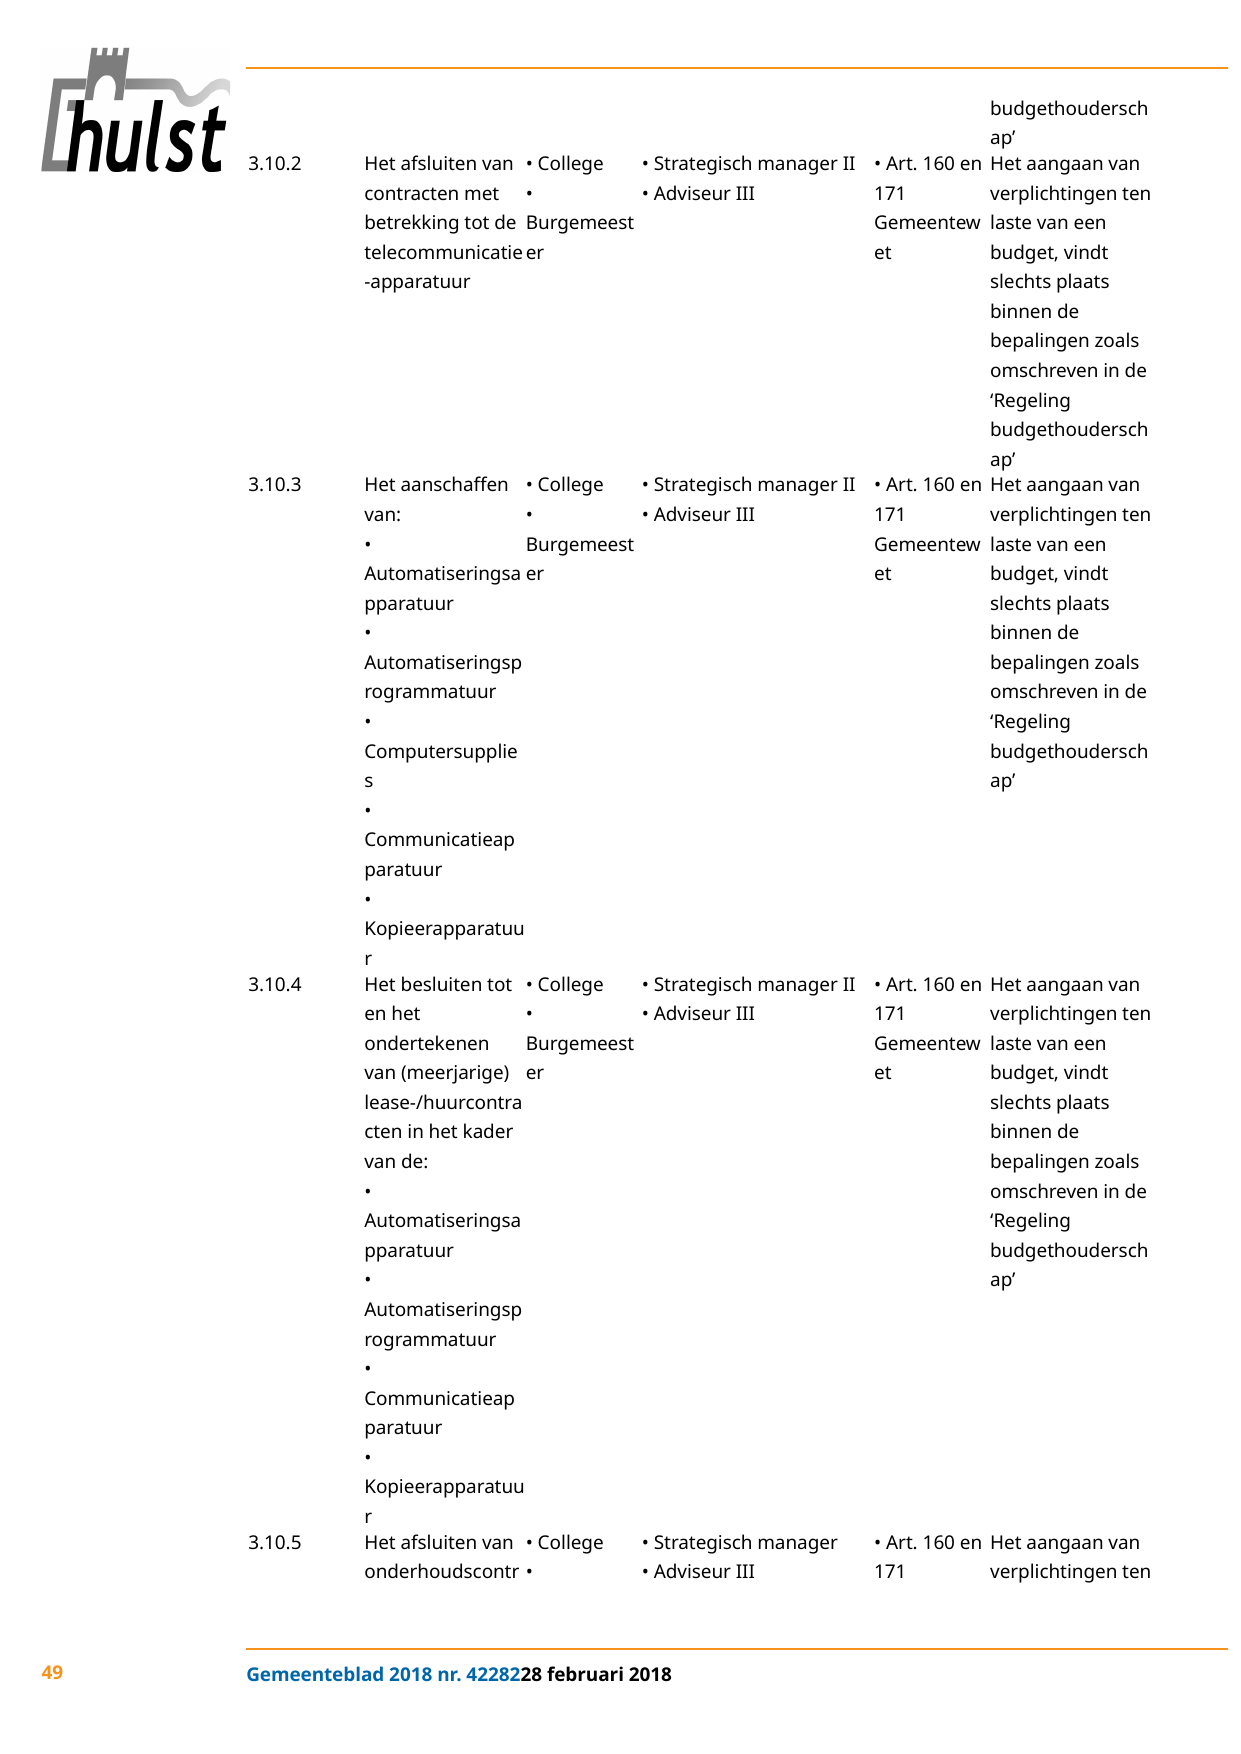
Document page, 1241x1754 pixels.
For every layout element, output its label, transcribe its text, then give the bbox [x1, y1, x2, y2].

table_cell [248, 95, 364, 150]
table_cell • Strategisch manager II • Adviseur III [642, 472, 874, 971]
table_cell • Art. 160 en 171 Gemeentewet [874, 971, 990, 1529]
table_cell Het afsluiten van contracten met betrekking tot de telecommunicatie-apparatuur [364, 150, 526, 472]
table_cell 3.10.2 [248, 150, 364, 472]
table_cell • College • [526, 1529, 642, 1584]
table_cell Het aangaan van verplichtingen ten laste van een budget, vindt slechts plaats binnen de bepalingen zoals omschreven in de ‘Regeling budgethouderschap’ [990, 971, 1152, 1529]
table_cell [642, 95, 874, 150]
table_cell • Art. 160 en 171 Gemeentewet [874, 472, 990, 971]
table_cell [526, 95, 642, 150]
table_cell • Strategisch manager II • Adviseur III [642, 150, 874, 472]
table_cell • College • Burgemeester [526, 971, 642, 1529]
table_cell • College • Burgemeester [526, 472, 642, 971]
table_cell 3.10.5 [248, 1529, 364, 1584]
table_cell Het besluiten tot en het ondertekenen van (meerjarige) lease-/huurcontracten in het kader van de: • Automatiseringsapparatuur • Automatiseringsprogrammatuur • Communicatieapparatuur • Kopieerapparatuur [364, 971, 526, 1529]
table_cell Het aangaan van verplichtingen ten laste van een budget, vindt slechts plaats binnen de bepalingen zoals omschreven in de ‘Regeling budgethouderschap’ [990, 150, 1152, 472]
table_cell Het aanschaffen van: • Automatiseringsapparatuur • Automatiseringsprogrammatuur • Computersupplies • Communicatieapparatuur • Kopieerapparatuur [364, 472, 526, 971]
table_cell [874, 95, 990, 150]
table_cell Het aangaan van verplichtingen ten laste van een budget, vindt slechts plaats binnen de bepalingen zoals omschreven in de ‘Regeling budgethouderschap’ [990, 472, 1152, 971]
table_cell Het aangaan van verplichtingen ten [990, 1529, 1152, 1584]
table_cell • Art. 160 en 171 [874, 1529, 990, 1584]
picture [41, 47, 231, 172]
table_cell • Strategisch manager • Adviseur III [642, 1529, 874, 1584]
table_cell budgethouderschap’ [990, 95, 1152, 150]
table_cell Het afsluiten van onderhoudscontr [364, 1529, 526, 1584]
table_cell • Strategisch manager II • Adviseur III [642, 971, 874, 1529]
table_cell • Art. 160 en 171 Gemeentewet [874, 150, 990, 472]
table_cell [364, 95, 526, 150]
table_cell 3.10.4 [248, 971, 364, 1529]
table_cell • College • Burgemeester [526, 150, 642, 472]
table_cell 3.10.3 [248, 472, 364, 971]
